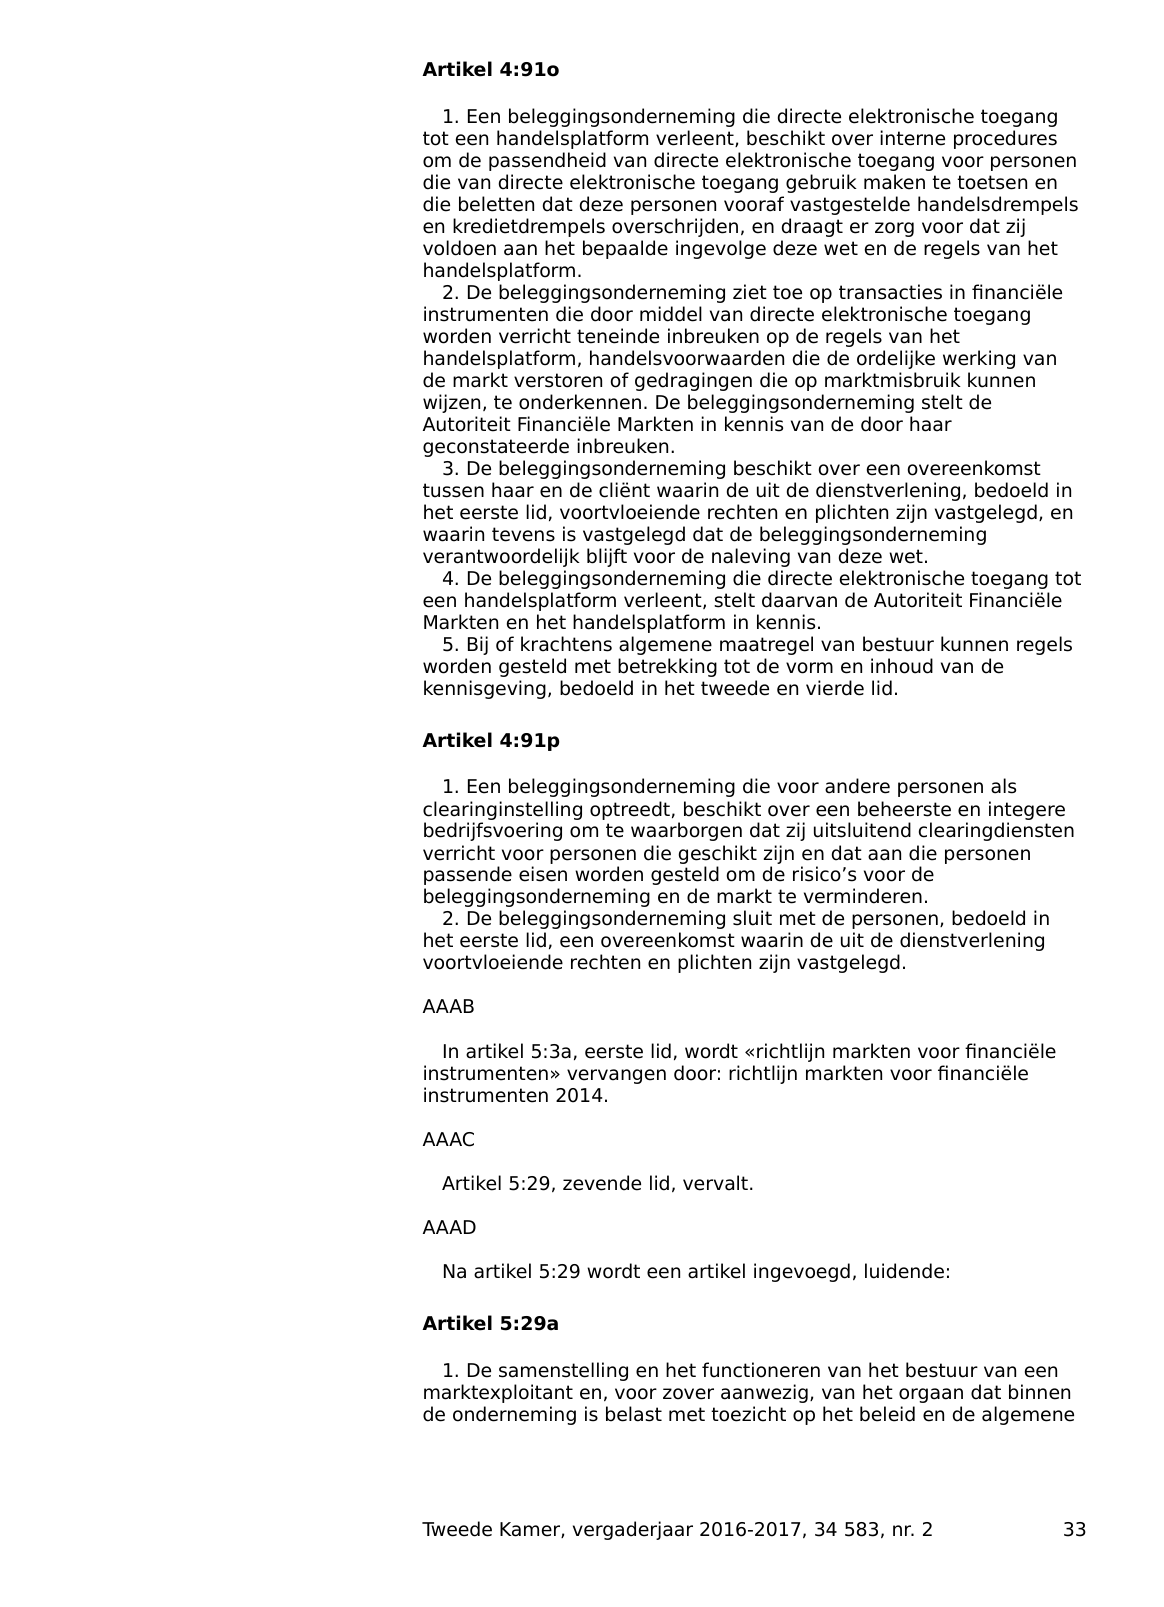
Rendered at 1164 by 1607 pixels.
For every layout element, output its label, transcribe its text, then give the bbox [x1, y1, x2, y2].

text 1. De samenstelling en het functioneren van het bestuur van een marktexploitant en, voor zover aanwezig, van het orgaan dat binnen de onderneming is belast met toezicht op het beleid en de algemene [422, 1360, 1087, 1426]
text Na artikel 5:29 wordt een artikel ingevoegd, luidende: [422, 1261, 1087, 1283]
text AAAD [422, 1217, 1087, 1239]
text 1. Een beleggingsonderneming die voor andere personen als clearinginstelling optreedt, beschikt over een beheerste en integere bedrijfsvoering om te waarborgen dat zij uitsluitend clearingdiensten verricht voor personen die geschikt zijn en dat aan die personen passende eisen worden gesteld om de risico’s voor de beleggingsonderneming en de markt te verminderen. [422, 776, 1087, 908]
text 1. Een beleggingsonderneming die directe elektronische toegang tot een handelsplatform verleent, beschikt over interne procedures om de passendheid van directe elektronische toegang voor personen die van directe elektronische toegang gebruik maken te toetsen en die beletten dat deze personen vooraf vastgestelde handelsdrempels en kredietdrempels overschrijden, en draagt er zorg voor dat zij voldoen aan het bepaalde ingevolge deze wet en de regels van het handelsplatform. [422, 106, 1087, 282]
subtitle Artikel 4:91p [422, 729, 1087, 751]
text Artikel 5:29, zevende lid, vervalt. [422, 1173, 1087, 1195]
text 3. De beleggingsonderneming beschikt over een overeenkomst tussen haar en de cliënt waarin de uit de dienstverlening, bedoeld in het eerste lid, voortvloeiende rechten en plichten zijn vastgelegd, en waarin tevens is vastgelegd dat de beleggingsonderneming verantwoordelijk blijft voor de naleving van deze wet. [422, 458, 1087, 568]
text AAAB [422, 996, 1087, 1018]
text 2. De beleggingsonderneming sluit met de personen, bedoeld in het eerste lid, een overeenkomst waarin de uit de dienstverlening voortvloeiende rechten en plichten zijn vastgelegd. [422, 908, 1087, 974]
text AAAC [422, 1129, 1087, 1151]
text In artikel 5:3a, eerste lid, wordt «richtlijn markten voor financiële instrumenten» vervangen door: richtlijn markten voor financiële instrumenten 2014. [422, 1041, 1087, 1107]
subtitle Artikel 5:29a [422, 1313, 1087, 1335]
text 2. De beleggingsonderneming ziet toe op transacties in financiële instrumenten die door middel van directe elektronische toegang worden verricht teneinde inbreuken op de regels van het handelsplatform, handelsvoorwaarden die de ordelijke werking van de markt verstoren of gedragingen die op marktmisbruik kunnen wijzen, te onderkennen. De beleggingsonderneming stelt de Autoriteit Financiële Markten in kennis van de door haar geconstateerde inbreuken. [422, 282, 1087, 458]
text 5. Bij of krachtens algemene maatregel van bestuur kunnen regels worden gesteld met betrekking tot de vorm en inhoud van de kennisgeving, bedoeld in het tweede en vierde lid. [422, 633, 1087, 699]
text 4. De beleggingsonderneming die directe elektronische toegang tot een handelsplatform verleent, stelt daarvan de Autoriteit Financiële Markten en het handelsplatform in kennis. [422, 568, 1087, 633]
subtitle Artikel 4:91o [422, 59, 1087, 81]
